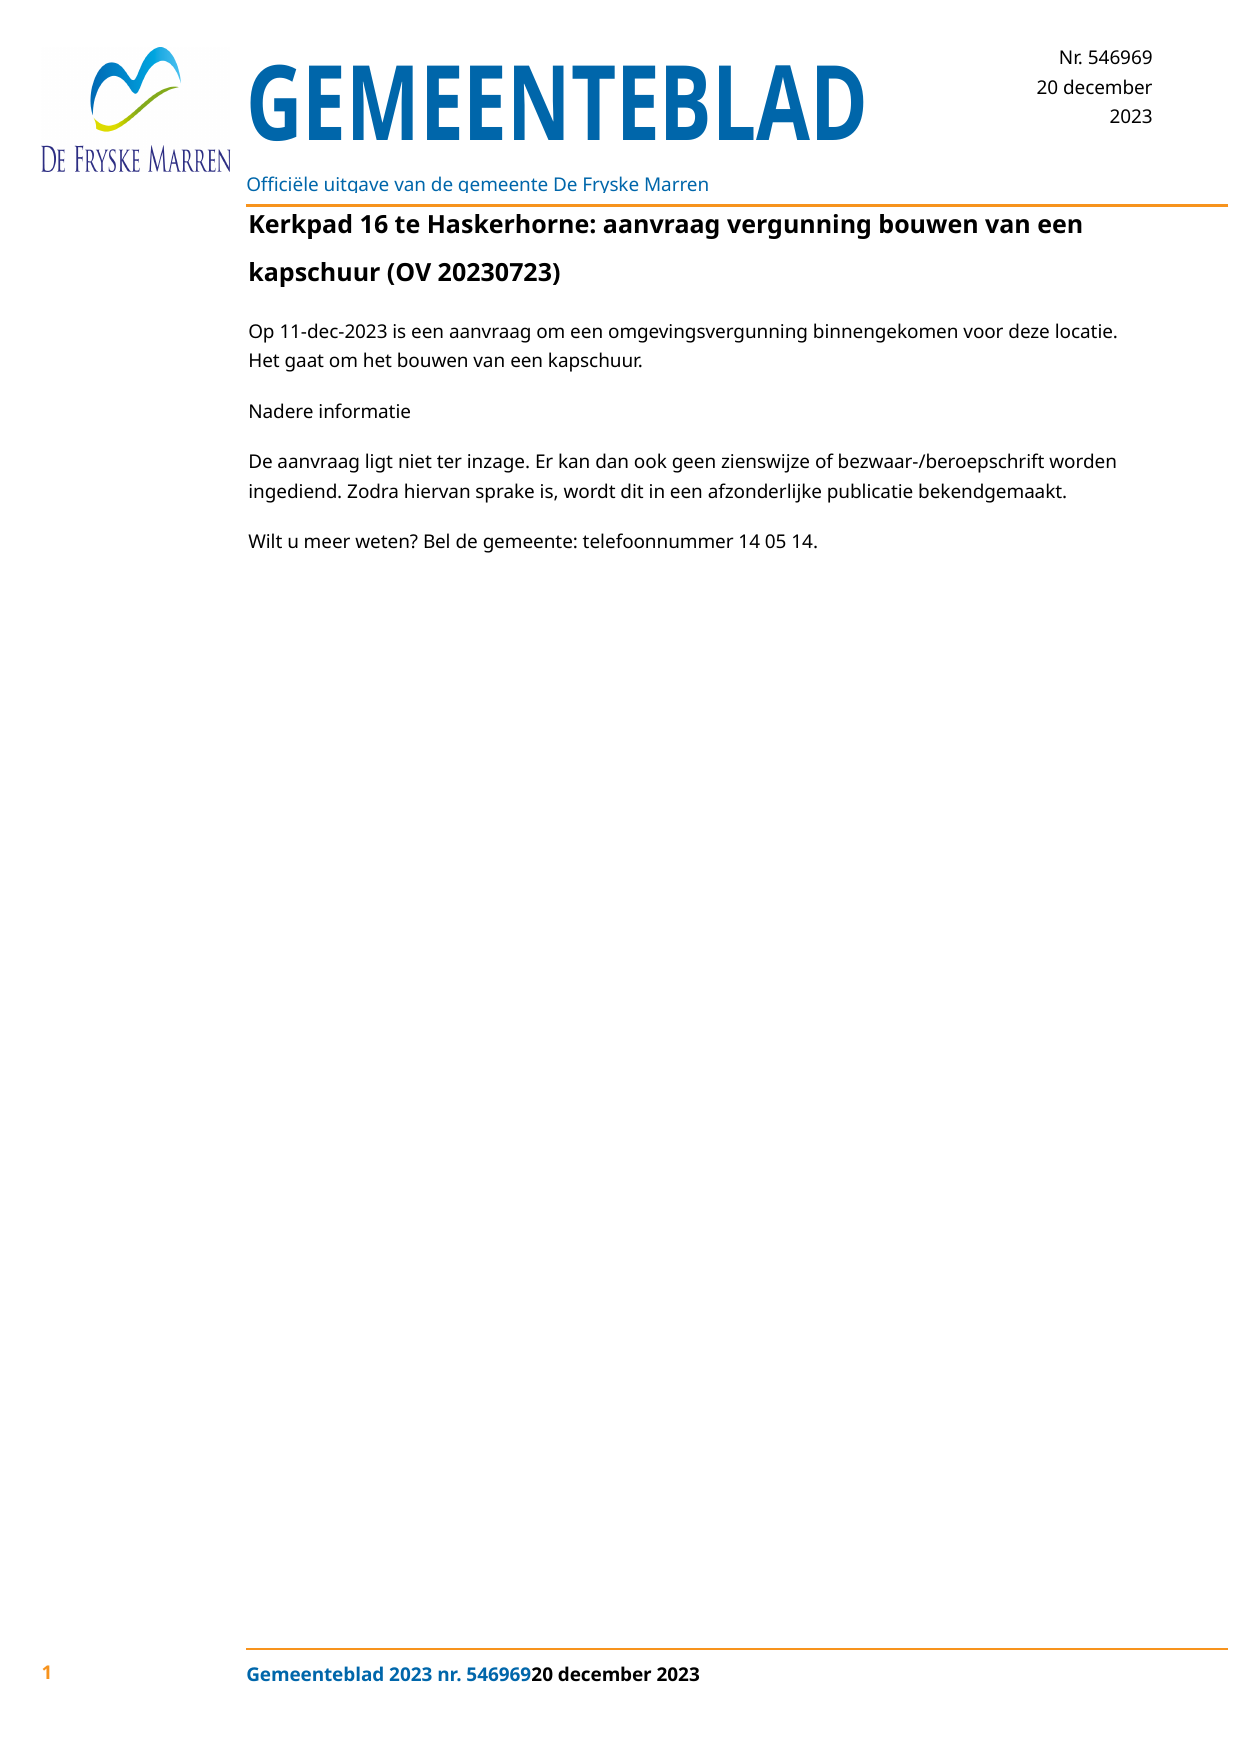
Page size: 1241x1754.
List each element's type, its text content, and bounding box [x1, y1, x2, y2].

text Nadere informatie [248, 398, 1152, 424]
text Op 11-dec-2023 is een aanvraag om een omgevingsvergunning binnengekomen voor deze locatie. Het gaat om het bouwen van een kapschuur. [248, 318, 1152, 373]
picture [41, 47, 231, 172]
text De aanvraag ligt niet ter inzage. Er kan dan ook geen zienswijze of bezwaar-/beroepschrift worden ingediend. Zodra hiervan sprake is, wordt dit in een afzonderlijke publicatie bekendgemaakt. [248, 448, 1152, 504]
text Kerkpad 16 te Haskerhorne: aanvraag vergunning bouwen van een kapschuur (OV 20230723) [248, 207, 1152, 288]
text Wilt u meer weten? Bel de gemeente: telefoonnummer 14 05 14. [248, 528, 1152, 554]
